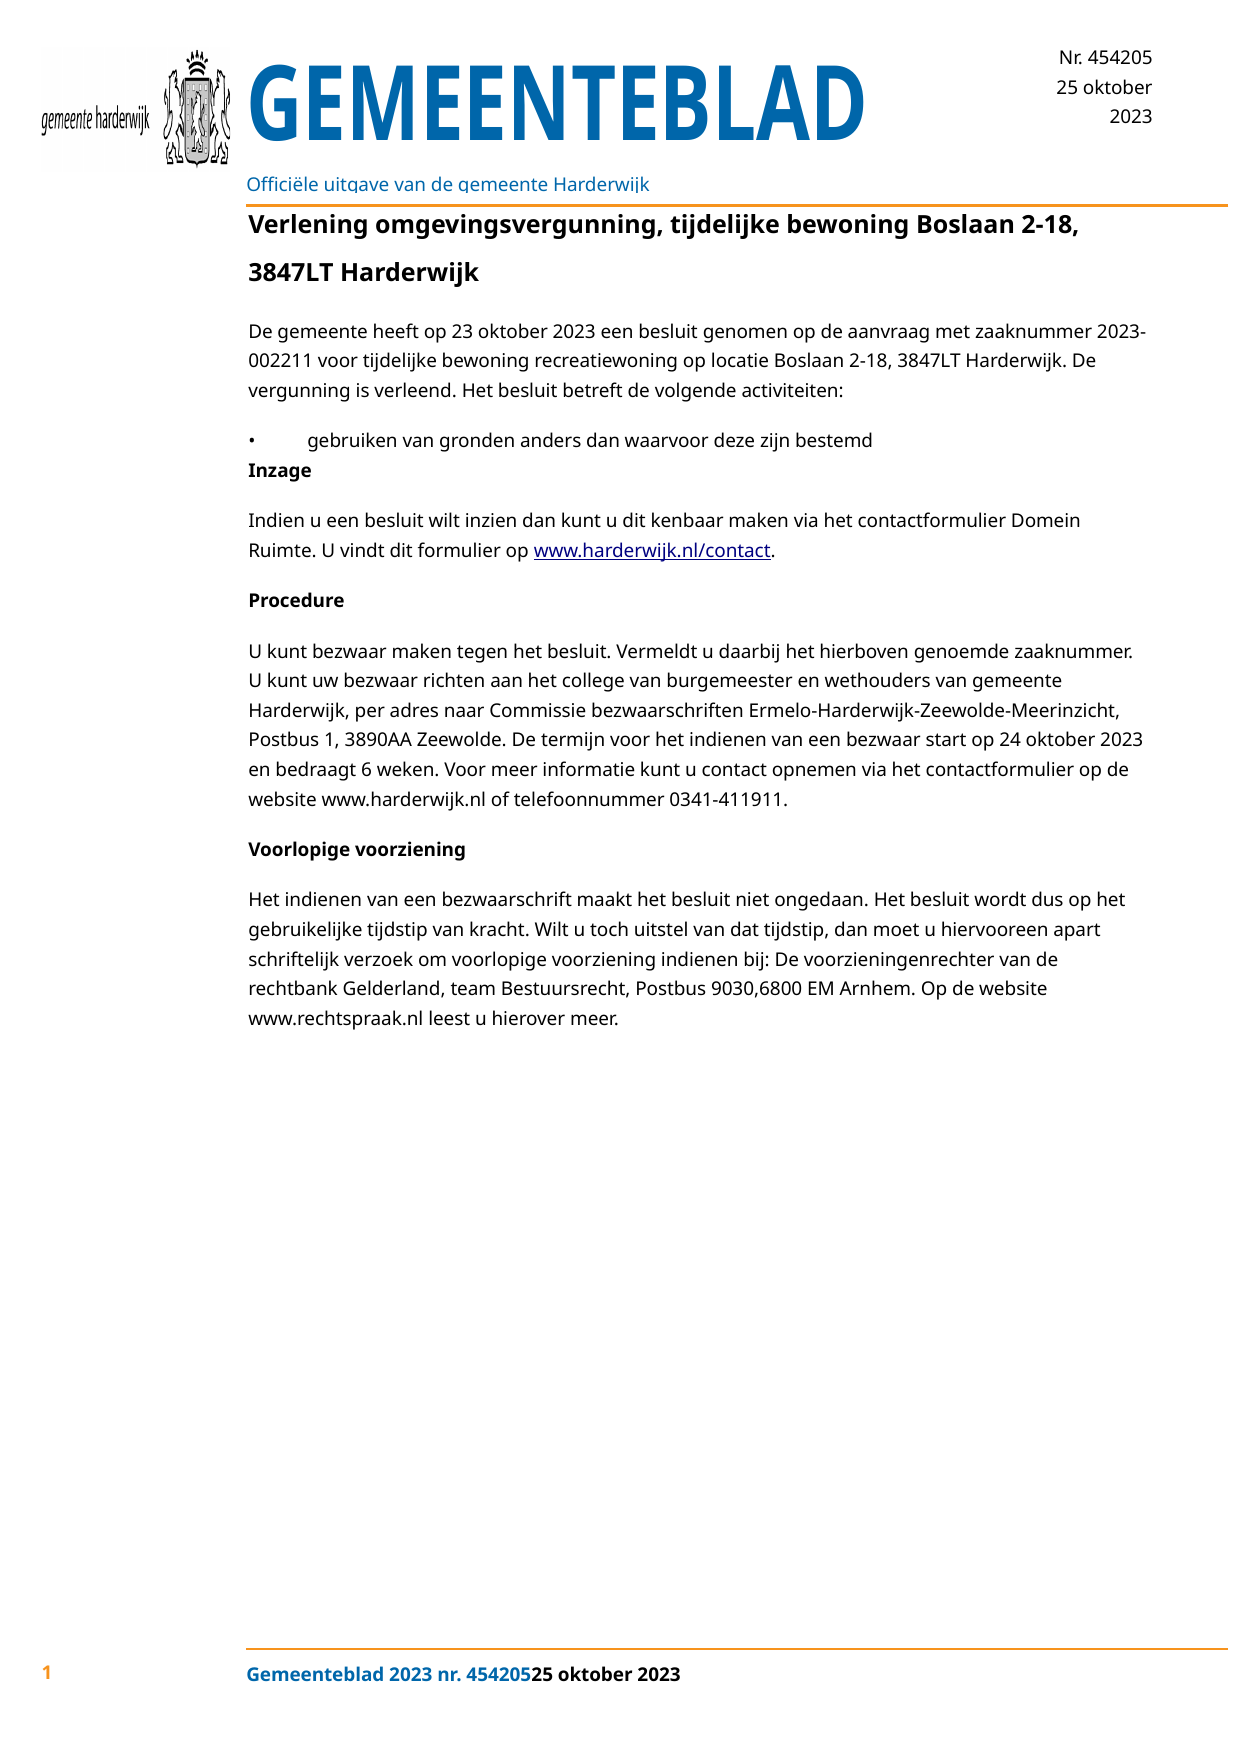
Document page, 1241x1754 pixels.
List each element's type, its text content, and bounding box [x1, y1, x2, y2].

text De gemeente heeft op 23 oktober 2023 een besluit genomen op de aanvraag met zaaknummer 2023-002211 voor tijdelijke bewoning recreatiewoning op locatie Boslaan 2-18, 3847LT Harderwijk. De vergunning is verleend. Het besluit betreft de volgende activiteiten: [248, 318, 1152, 403]
text Procedure [248, 587, 1152, 613]
text Het indienen van een bezwaarschrift maakt het besluit niet ongedaan. Het besluit wordt dus op het gebruikelijke tijdstip van kracht. Wilt u toch uitstel van dat tijdstip, dan moet u hiervooreen apart schriftelijk verzoek om voorlopige voorziening indienen bij: De voorzieningenrechter van de rechtbank Gelderland, team Bestuursrecht, Postbus 9030,6800 EM Arnhem. Op de website www.rechtspraak.nl leest u hierover meer. [248, 887, 1152, 1031]
text Inzage [248, 457, 1152, 483]
list gebruiken van gronden anders dan waarvoor deze zijn bestemd [248, 427, 1152, 453]
text Verlening omgevingsvergunning, tijdelijke bewoning Boslaan 2-18, 3847LT Harderwijk [248, 207, 1152, 288]
picture [41, 47, 231, 172]
text U kunt bezwaar maken tegen het besluit. Vermeldt u daarbij het hierboven genoemde zaaknummer. U kunt uw bezwaar richten aan het college van burgemeester en wethouders van gemeente Harderwijk, per adres naar Commissie bezwaarschriften Ermelo-Harderwijk-Zeewolde-Meerinzicht, Postbus 1, 3890AA Zeewolde. De termijn voor het indienen van een bezwaar start op 24 oktober 2023 en bedraagt 6 weken. Voor meer informatie kunt u contact opnemen via het contactformulier op de website www.harderwijk.nl of telefoonnummer 0341-411911. [248, 638, 1152, 812]
text Voorlopige voorziening [248, 836, 1152, 862]
text Indien u een besluit wilt inzien dan kunt u dit kenbaar maken via het contactformulier Domein Ruimte. U vindt dit formulier op www.harderwijk.nl/contact. [248, 507, 1152, 563]
